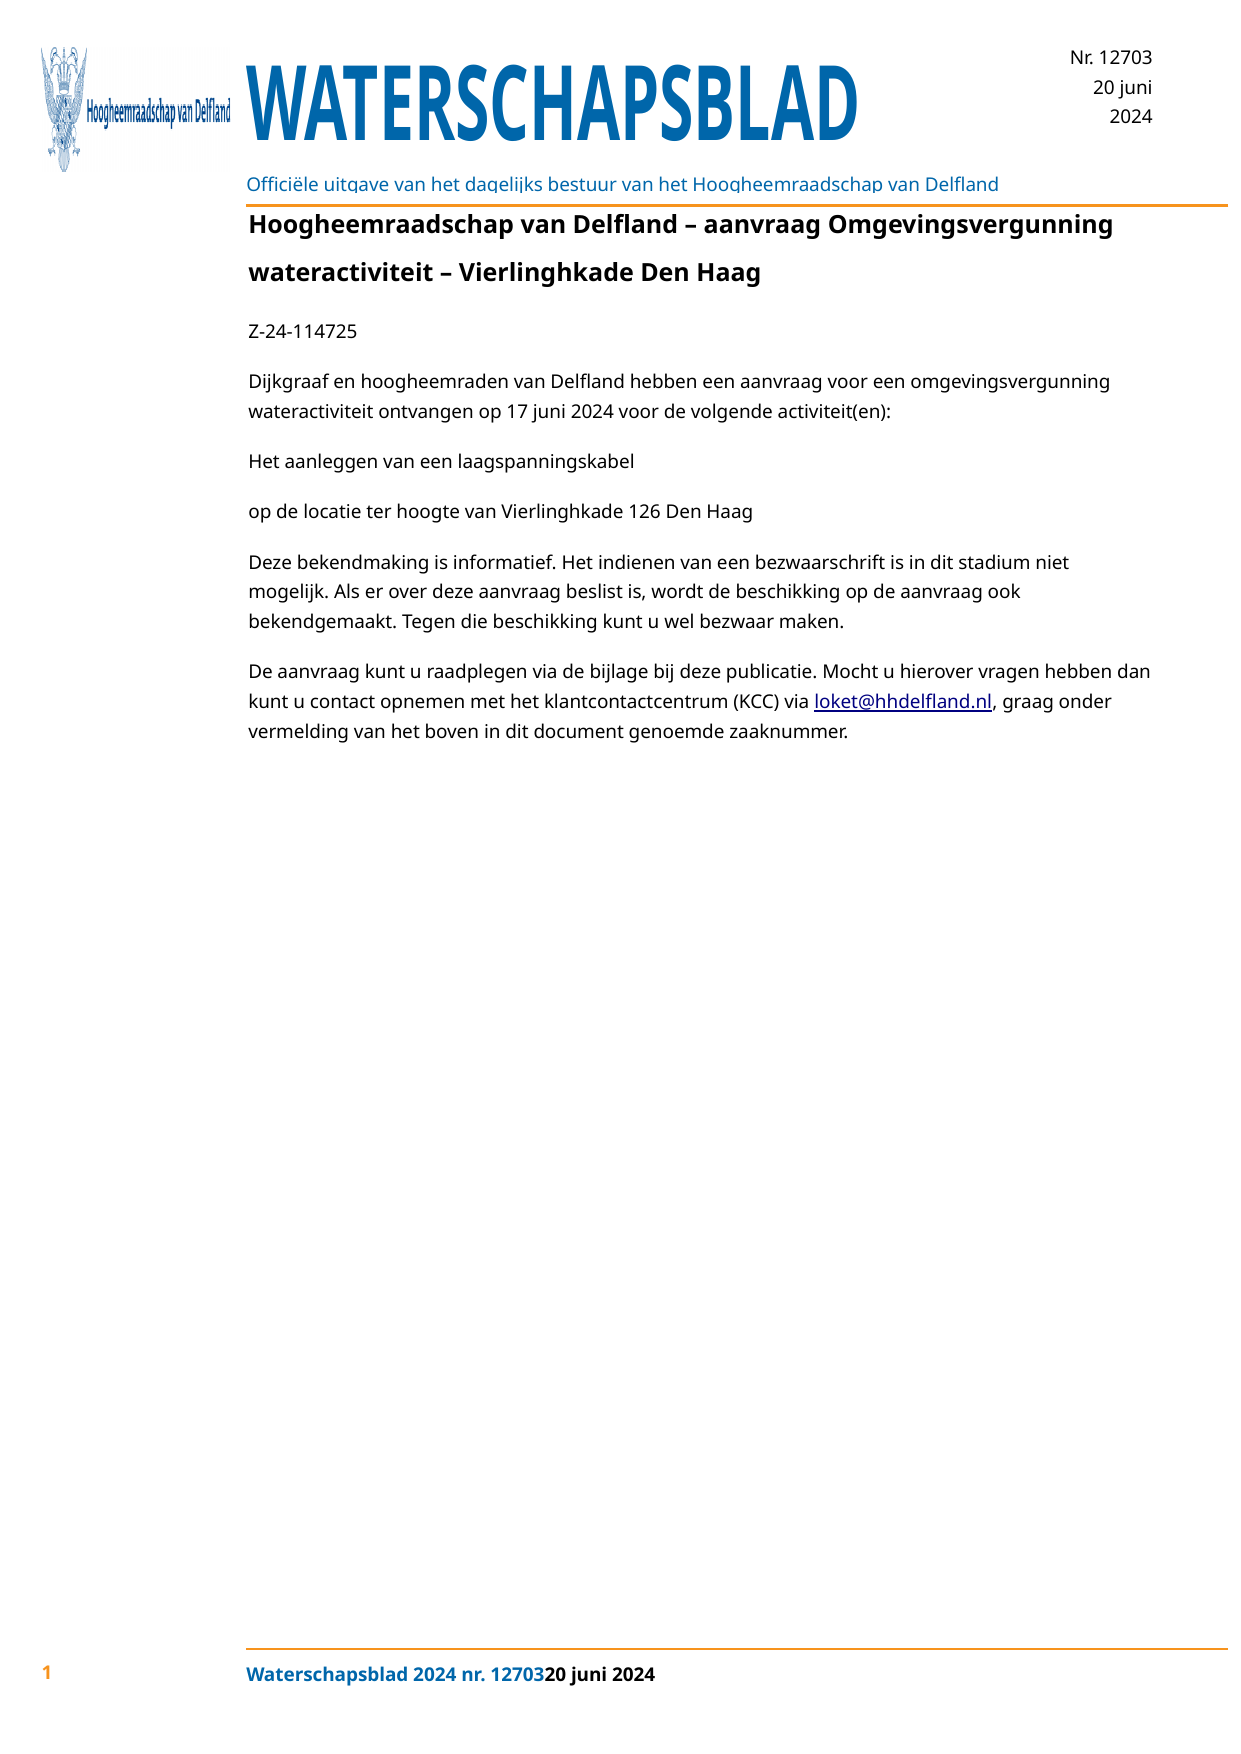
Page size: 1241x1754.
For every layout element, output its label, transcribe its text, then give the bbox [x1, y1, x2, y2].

text Deze bekendmaking is informatief. Het indienen van een bezwaarschrift is in dit stadium niet mogelijk. Als er over deze aanvraag beslist is, wordt de beschikking op de aanvraag ook bekendgemaakt. Tegen die beschikking kunt u wel bezwaar maken. [248, 549, 1152, 634]
text Dijkgraaf en hoogheemraden van Delfland hebben een aanvraag voor een omgevingsvergunning wateractiviteit ontvangen op 17 juni 2024 voor de volgende activiteit(en): [248, 368, 1152, 424]
text Z-24-114725 [248, 318, 1152, 344]
text op de locatie ter hoogte van Vierlinghkade 126 Den Haag [248, 499, 1152, 524]
picture [41, 47, 231, 172]
text De aanvraag kunt u raadplegen via de bijlage bij deze publicatie. Mocht u hierover vragen hebben dan kunt u contact opnemen met het klantcontactcentrum (KCC) via loket@hhdelfland.nl, graag onder vermelding van het boven in dit document genoemde zaaknummer. [248, 659, 1152, 744]
text Het aanleggen van een laagspanningskabel [248, 448, 1152, 474]
text Hoogheemraadschap van Delfland – aanvraag Omgevingsvergunning wateractiviteit – Vierlinghkade Den Haag [248, 207, 1152, 288]
